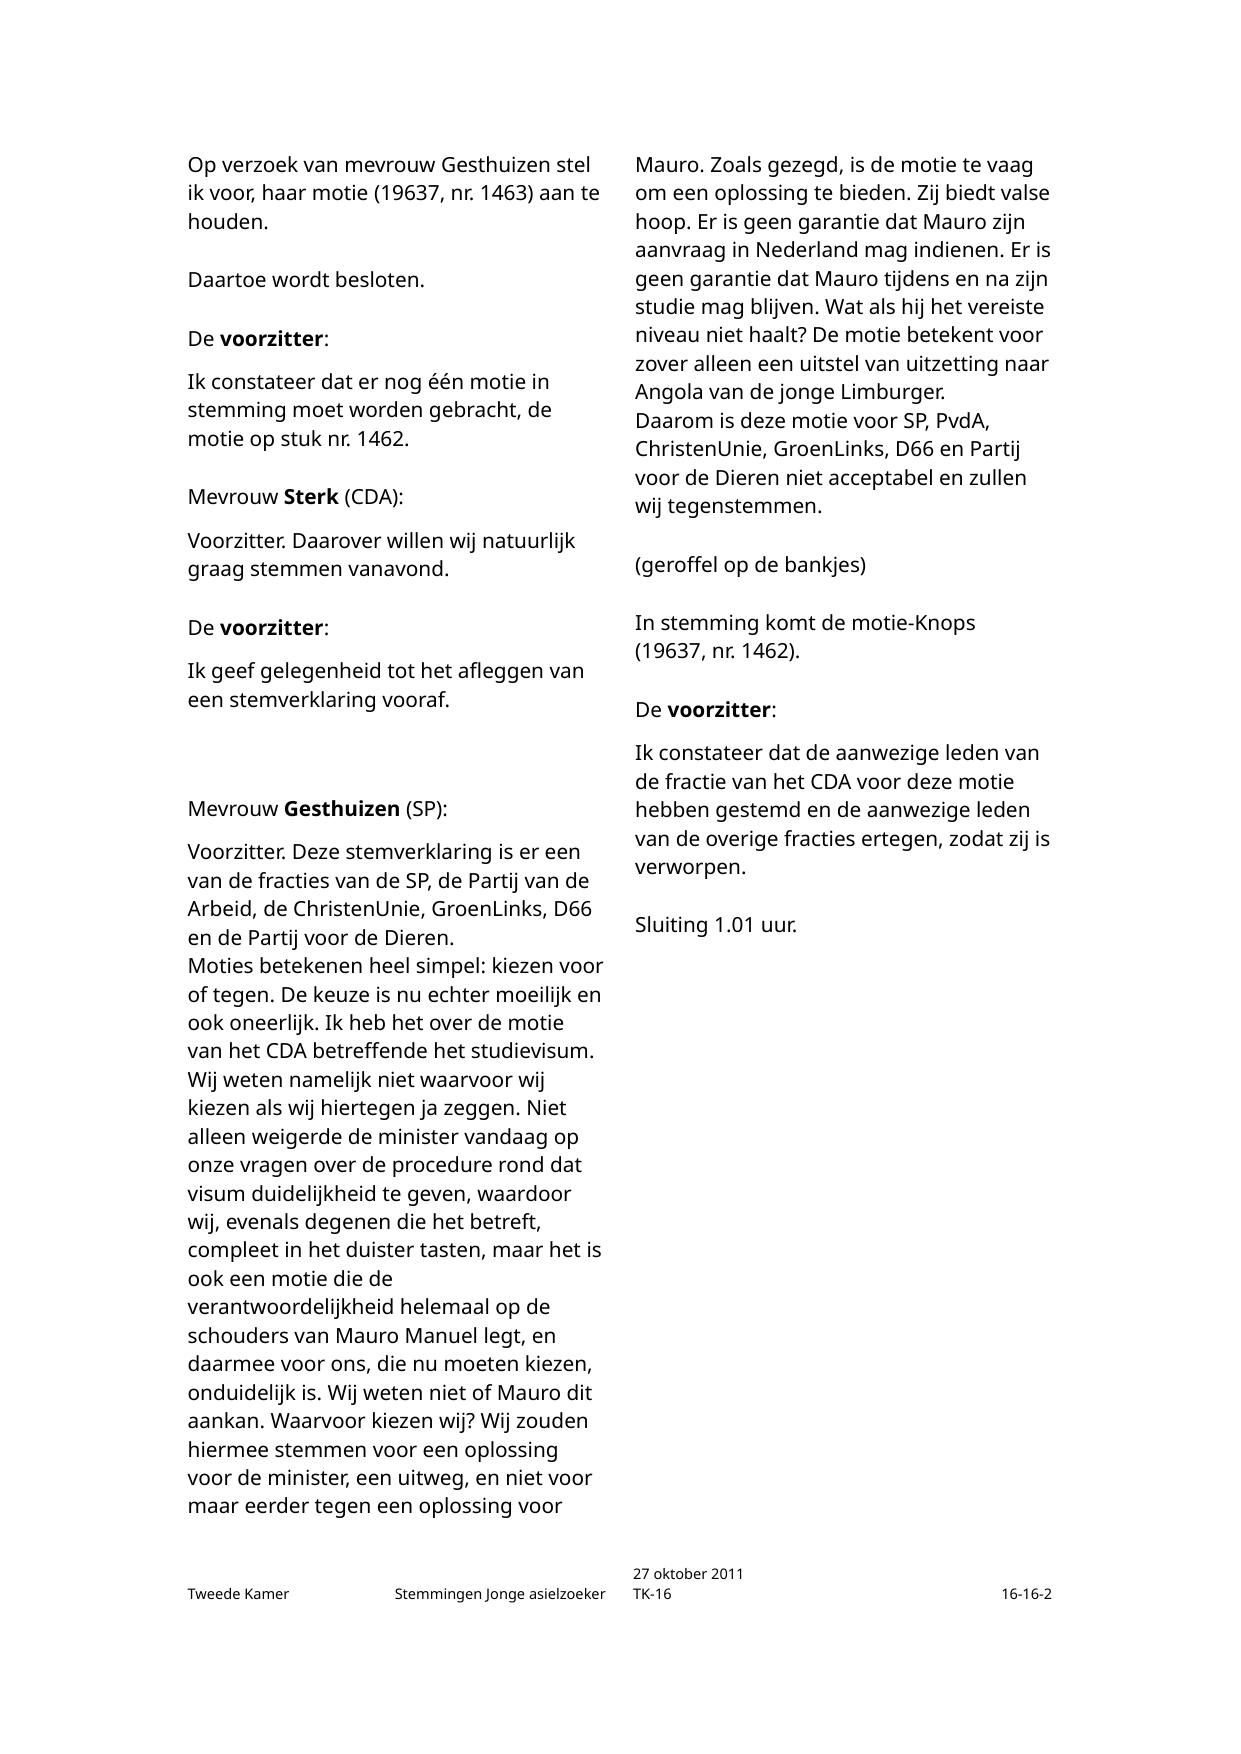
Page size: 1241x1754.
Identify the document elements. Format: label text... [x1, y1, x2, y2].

text Moties betekenen heel simpel: kiezen voor of tegen. De keuze is nu echter moeilijk en ook oneerlijk. Ik heb het over de motie van het CDA betreffende het studievisum. Wij weten namelijk niet waarvoor wij kiezen als wij hiertegen ja zeggen. Niet alleen weigerde de minister vandaag op onze vragen over de procedure rond dat visum duidelijkheid te geven, waardoor wij, evenals degenen die het betreft, compleet in het duister tasten, maar het is ook een motie die de verantwoordelijkheid helemaal op de schouders van Mauro Manuel legt, en daarmee voor ons, die nu moeten kiezen, onduidelijk is. Wij weten niet of Mauro dit aankan. Waarvoor kiezen wij? Wij zouden hiermee stemmen voor een oplossing voor de minister, een uitweg, en niet voor maar eerder tegen een oplossing voor [187, 951, 605, 1520]
text Ik constateer dat de aanwezige leden van de fractie van het CDA voor deze motie hebben gestemd en de aanwezige leden van de overige fracties ertegen, zodat zij is verworpen. [635, 738, 1053, 881]
text Voorzitter. Daarover willen wij natuurlijk graag stemmen vanavond. [187, 526, 605, 583]
text  [187, 743, 605, 772]
text Mauro. Zoals gezegd, is de motie te vaag om een oplossing te bieden. Zij biedt valse hoop. Er is geen garantie dat Mauro zijn aanvraag in Nederland mag indienen. Er is geen garantie dat Mauro tijdens en na zijn studie mag blijven. Wat als hij het vereiste niveau niet haalt? De motie betekent voor zover alleen een uitstel van uitzetting naar Angola van de jonge Limburger. [635, 150, 1053, 406]
text De voorzitter: [635, 695, 1053, 723]
text Sluiting 1.01 uur. [635, 911, 1053, 939]
text Daartoe wordt besloten. [187, 265, 605, 294]
text De voorzitter: [187, 613, 605, 641]
text Op verzoek van mevrouw Gesthuizen stel ik voor, haar motie (19637, nr. 1463) aan te houden. [187, 150, 605, 235]
text Voorzitter. Deze stemverklaring is er een van de fracties van de SP, de Partij van de Arbeid, de ChristenUnie, GroenLinks, D66 en de Partij voor de Dieren. [187, 837, 605, 951]
text (geroffel op de bankjes) [635, 550, 1053, 578]
text Mevrouw Gesthuizen (SP): [187, 794, 605, 822]
text Daarom is deze motie voor SP, PvdA, ChristenUnie, GroenLinks, D66 en Partij voor de Dieren niet acceptabel en zullen wij tegenstemmen. [635, 406, 1053, 520]
text Mevrouw Sterk (CDA): [187, 482, 605, 511]
text Ik geef gelegenheid tot het afleggen van een stemverklaring vooraf. [187, 656, 605, 713]
text De voorzitter: [187, 324, 605, 352]
text Ik constateer dat er nog één motie in stemming moet worden gebracht, de motie op stuk nr. 1462. [187, 367, 605, 452]
text In stemming komt de motie-Knops (19637, nr. 1462). [635, 608, 1053, 665]
